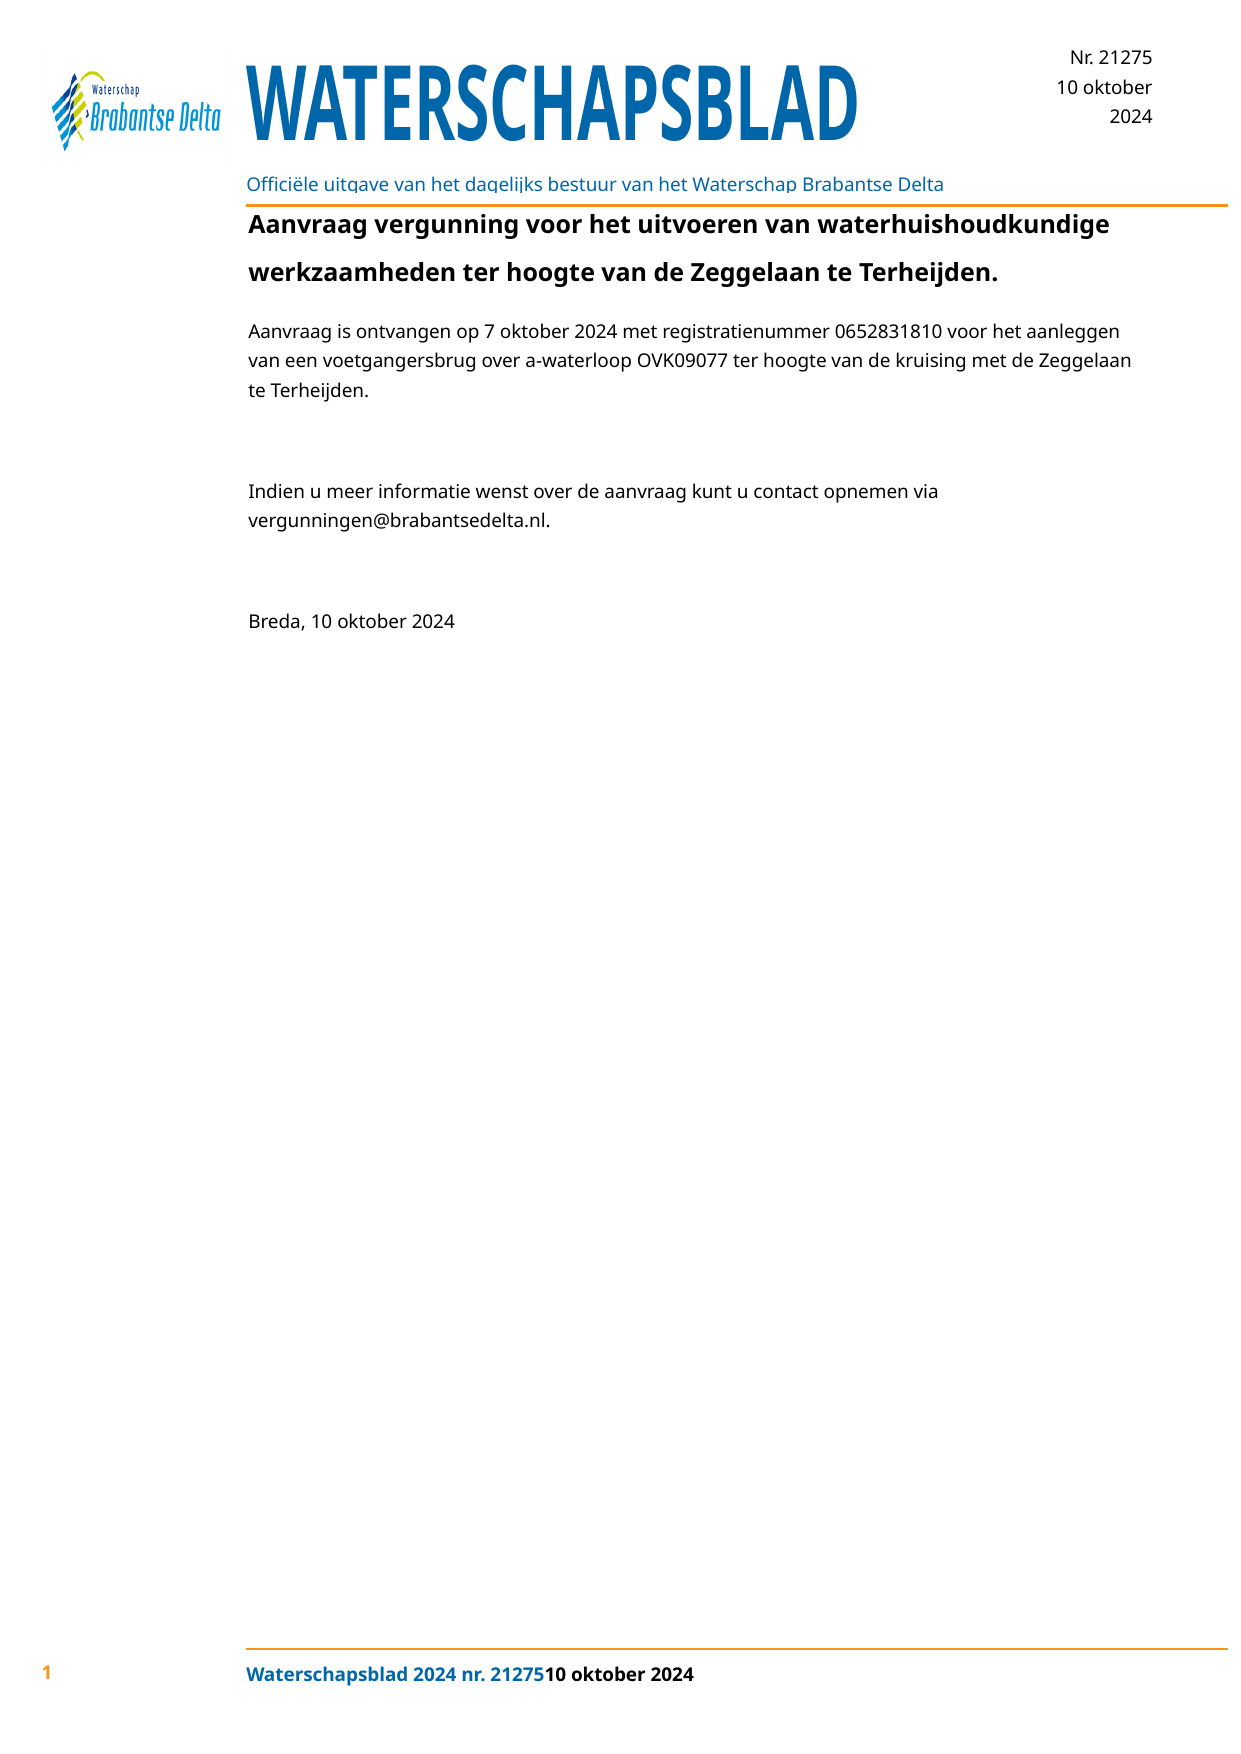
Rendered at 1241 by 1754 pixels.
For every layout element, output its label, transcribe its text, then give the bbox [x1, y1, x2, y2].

text Indien u meer informatie wenst over de aanvraag kunt u contact opnemen via vergunningen@brabantsedelta.nl. [248, 478, 1152, 533]
text Breda, 10 oktober 2024 [248, 608, 1152, 634]
text Aanvraag is ontvangen op 7 oktober 2024 met registratienummer 0652831810 voor het aanleggen van een voetgangersbrug over a-waterloop OVK09077 ter hoogte van de kruising met de Zeggelaan te Terheijden. [248, 318, 1152, 403]
text Aanvraag vergunning voor het uitvoeren van waterhuishoudkundige werkzaamheden ter hoogte van de Zeggelaan te Terheijden. [248, 207, 1152, 288]
picture [41, 47, 231, 172]
